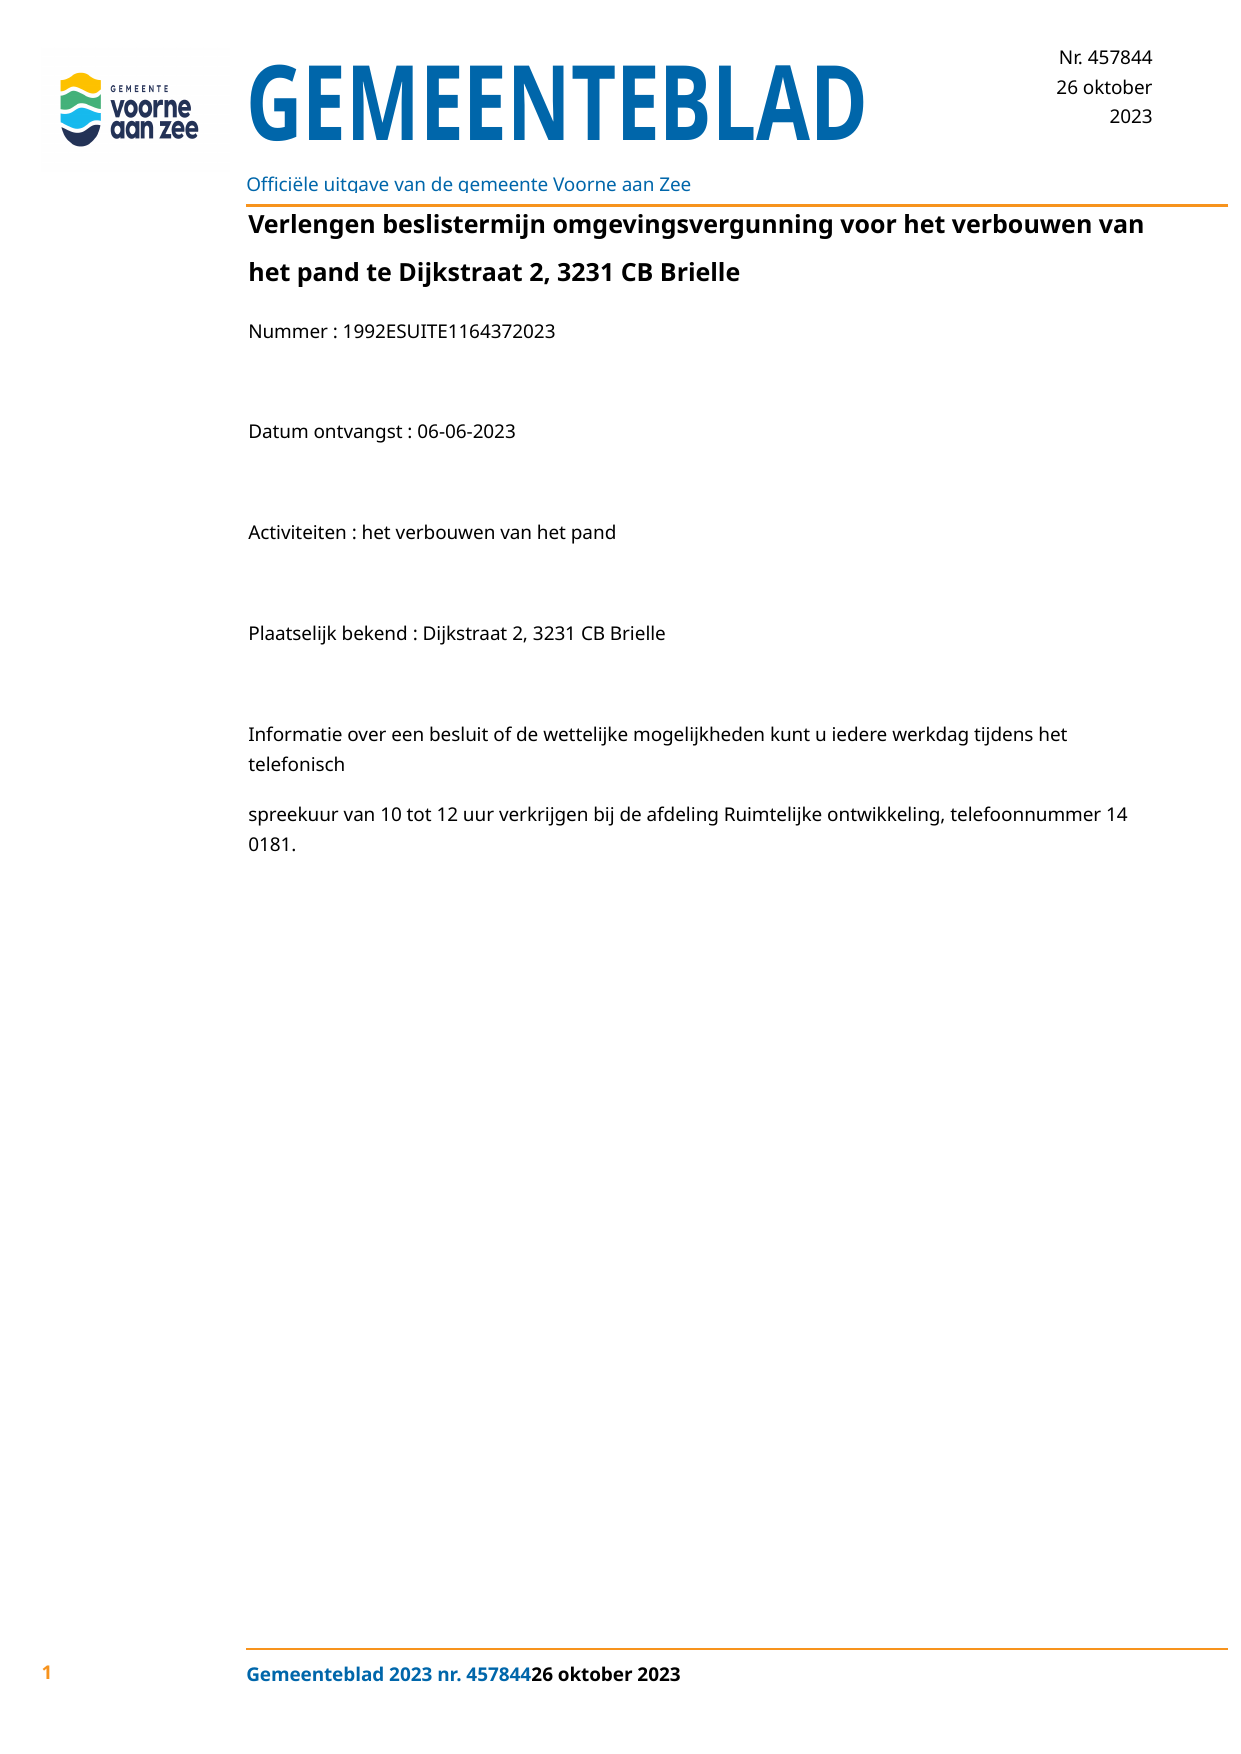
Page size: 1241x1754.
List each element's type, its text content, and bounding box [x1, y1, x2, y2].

text Datum ontvangst : 06-06-2023 [248, 419, 1152, 444]
text Plaatselijk bekend : Dijkstraat 2, 3231 CB Brielle [248, 620, 1152, 646]
text Nummer : 1992ESUITE1164372023 [248, 318, 1152, 344]
text Activiteiten : het verbouwen van het pand [248, 519, 1152, 545]
text spreekuur van 10 tot 12 uur verkrijgen bij de afdeling Ruimtelijke ontwikkeling, telefoonnummer 14 0181. [248, 801, 1152, 857]
picture [41, 47, 231, 172]
text Informatie over een besluit of de wettelijke mogelijkheden kunt u iedere werkdag tijdens het telefonisch [248, 721, 1152, 777]
text Verlengen beslistermijn omgevingsvergunning voor het verbouwen van het pand te Dijkstraat 2, 3231 CB Brielle [248, 207, 1152, 288]
